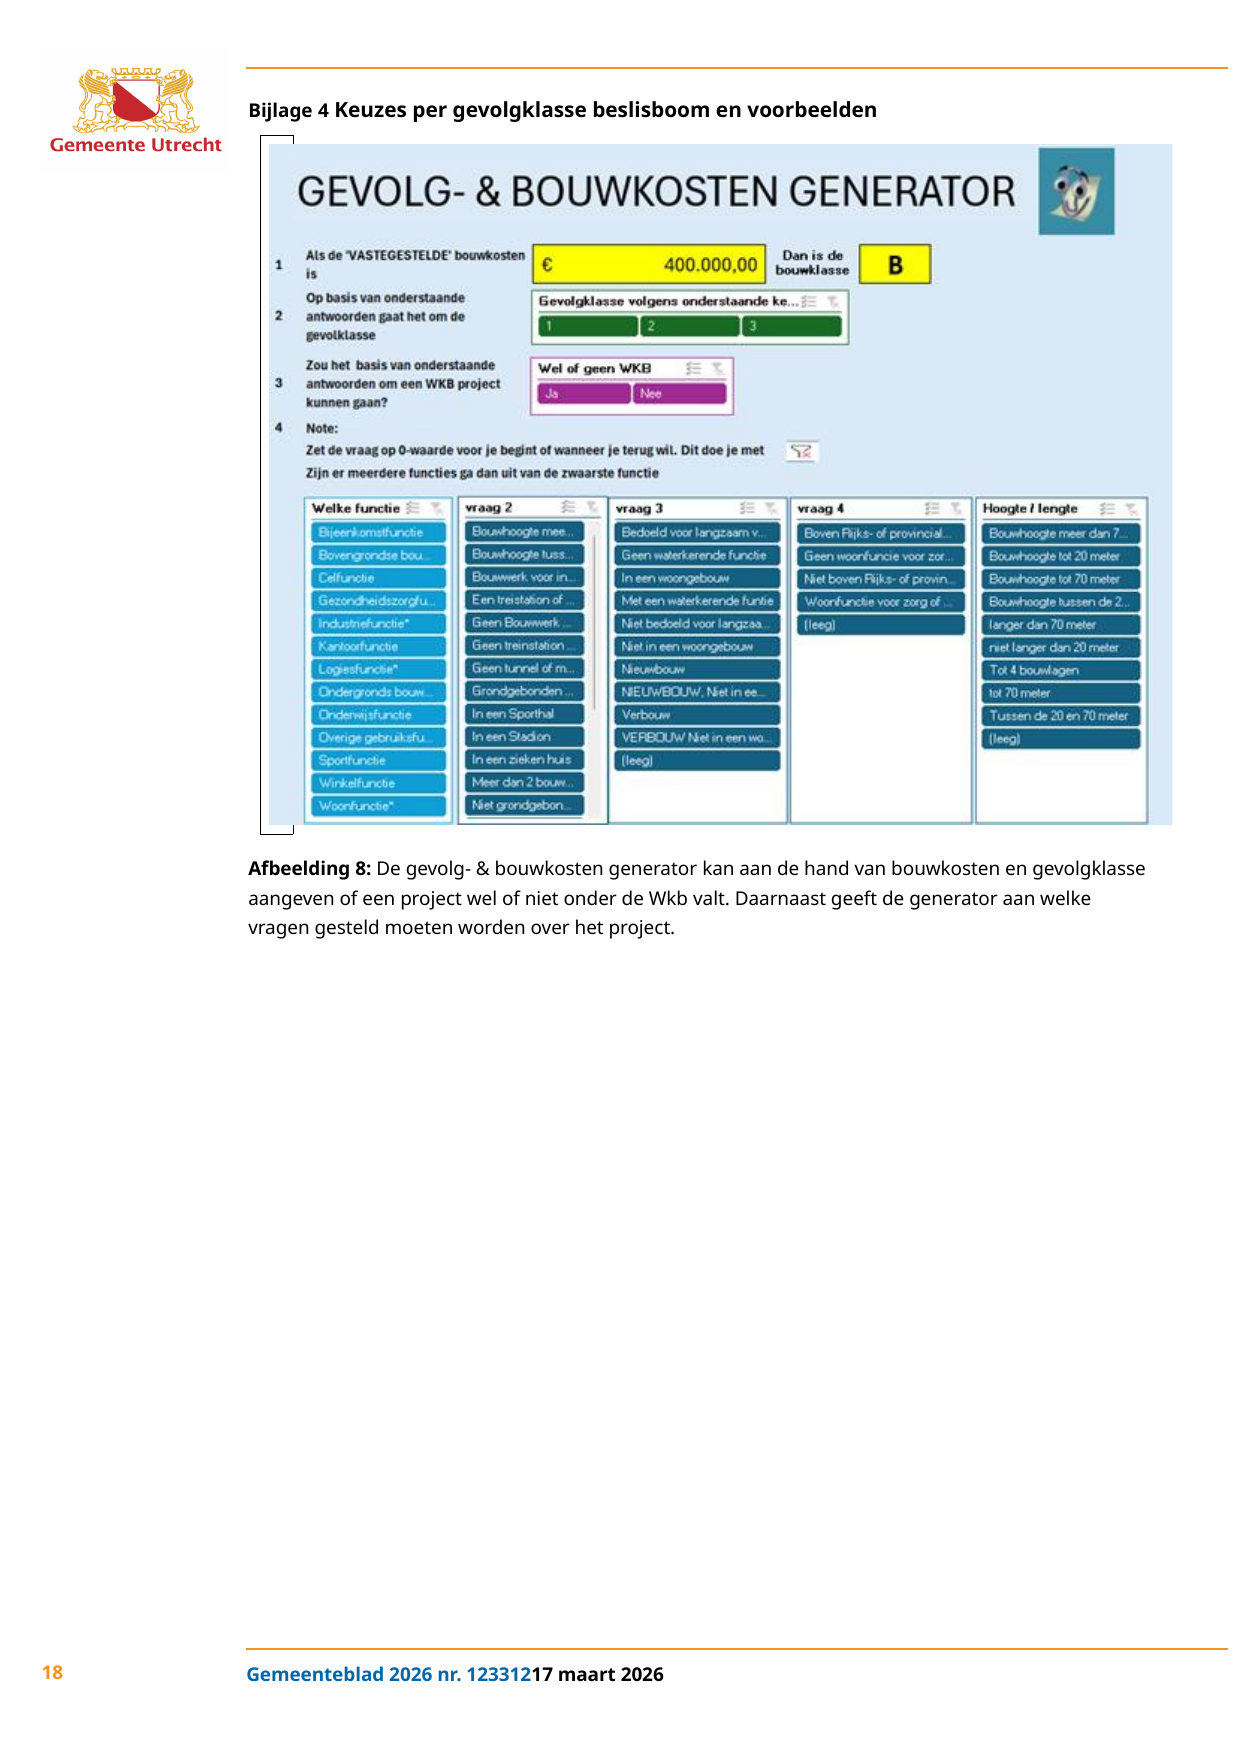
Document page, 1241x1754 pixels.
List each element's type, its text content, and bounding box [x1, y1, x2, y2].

picture [268, 144, 1173, 825]
picture [41, 47, 231, 172]
text Afbeelding 8: De gevolg- & bouwkosten generator kan aan de hand van bouwkosten en gevolgklasse aangeven of een project wel of niet onder de Wkb valt. Daarnaast geeft de generator aan welke vragen gesteld moeten worden over het project. [248, 855, 1152, 940]
text Bijlage 4 Keuzes per gevolgklasse beslisboom en voorbeelden [248, 95, 1152, 123]
